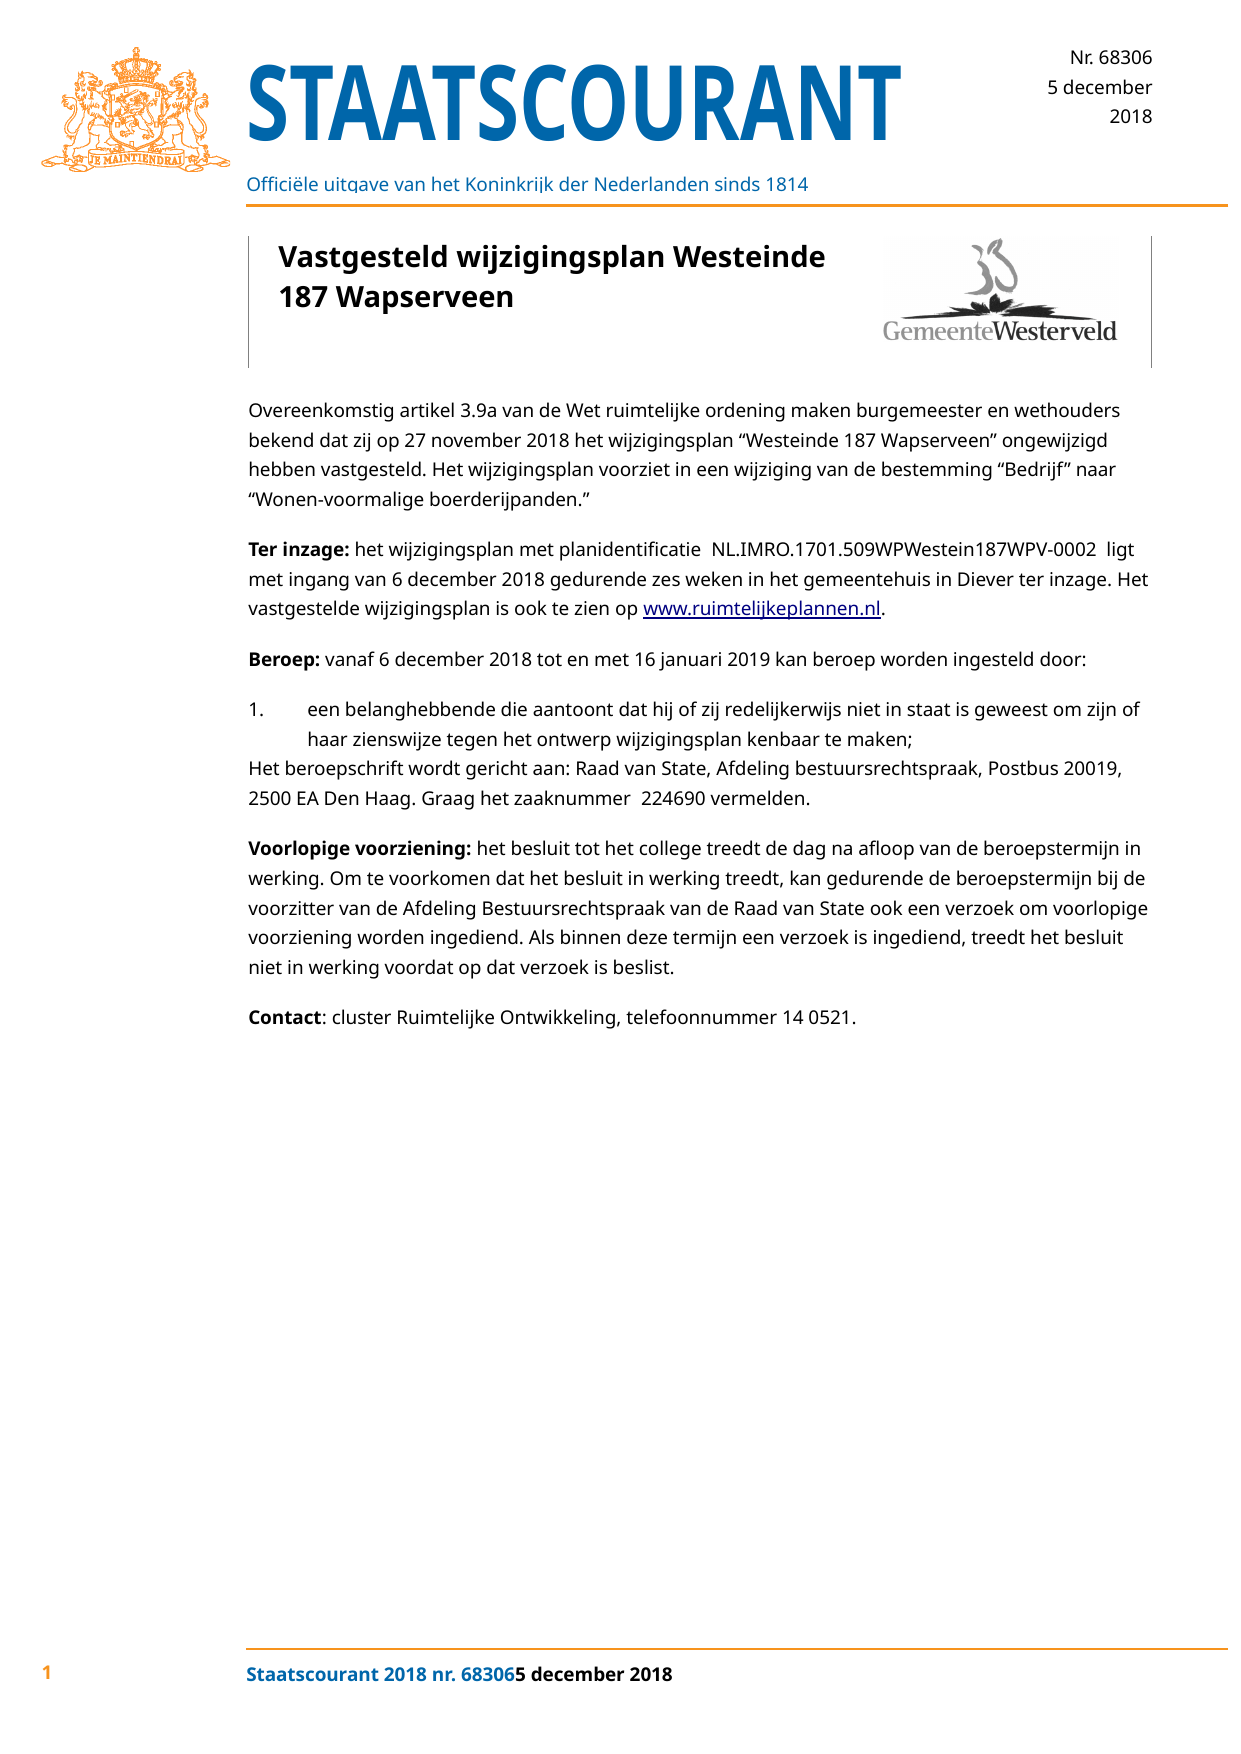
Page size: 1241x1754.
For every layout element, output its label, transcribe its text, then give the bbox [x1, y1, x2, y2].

text Contact: cluster Ruimtelijke Ontwikkeling, telefoonnummer 14 0521. [248, 1004, 1152, 1030]
table_header [850, 236, 1151, 368]
text Overeenkomstig artikel 3.9a van de Wet ruimtelijke ordening maken burgemeester en wethouders bekend dat zij op 27 november 2018 het wijzigingsplan “Westeinde 187 Wapserveen” ongewijzigd hebben vastgesteld. Het wijzigingsplan voorziet in een wijziging van de bestemming “Bedrijf” naar “Wonen-voormalige boerderijpanden.” [248, 397, 1152, 512]
picture [882, 236, 1119, 342]
text Beroep: vanaf 6 december 2018 tot en met 16 januari 2019 kan beroep worden ingesteld door: [248, 646, 1152, 672]
table_header Vastgesteld wijzigingsplan Westeinde 187 Wapserveen [249, 236, 850, 368]
picture [41, 47, 231, 172]
list een belanghebbende die aantoont dat hij of zij redelijkerwijs niet in staat is geweest om zijn of haar zienswijze tegen het ontwerp wijzigingsplan kenbaar te maken; [248, 696, 1152, 752]
text Het beroepschrift wordt gericht aan: Raad van State, Afdeling bestuursrechtspraak, Postbus 20019, 2500 EA Den Haag. Graag het zaaknummer 224690 vermelden. [248, 756, 1152, 811]
text Voorlopige voorziening: het besluit tot het college treedt de dag na afloop van de beroepstermijn in werking. Om te voorkomen dat het besluit in werking treedt, kan gedurende de beroepstermijn bij de voorzitter van de Afdeling Bestuursrechtspraak van de Raad van State ook een verzoek om voorlopige voorziening worden ingediend. Als binnen deze termijn een verzoek is ingediend, treedt het besluit niet in werking voordat op dat verzoek is beslist. [248, 836, 1152, 979]
text Ter inzage: het wijzigingsplan met planidentificatie NL.IMRO.1701.509WPWestein187WPV-0002 ligt met ingang van 6 december 2018 gedurende zes weken in het gemeentehuis in Diever ter inzage. Het vastgestelde wijzigingsplan is ook te zien op www.ruimtelijkeplannen.nl. [248, 536, 1152, 621]
